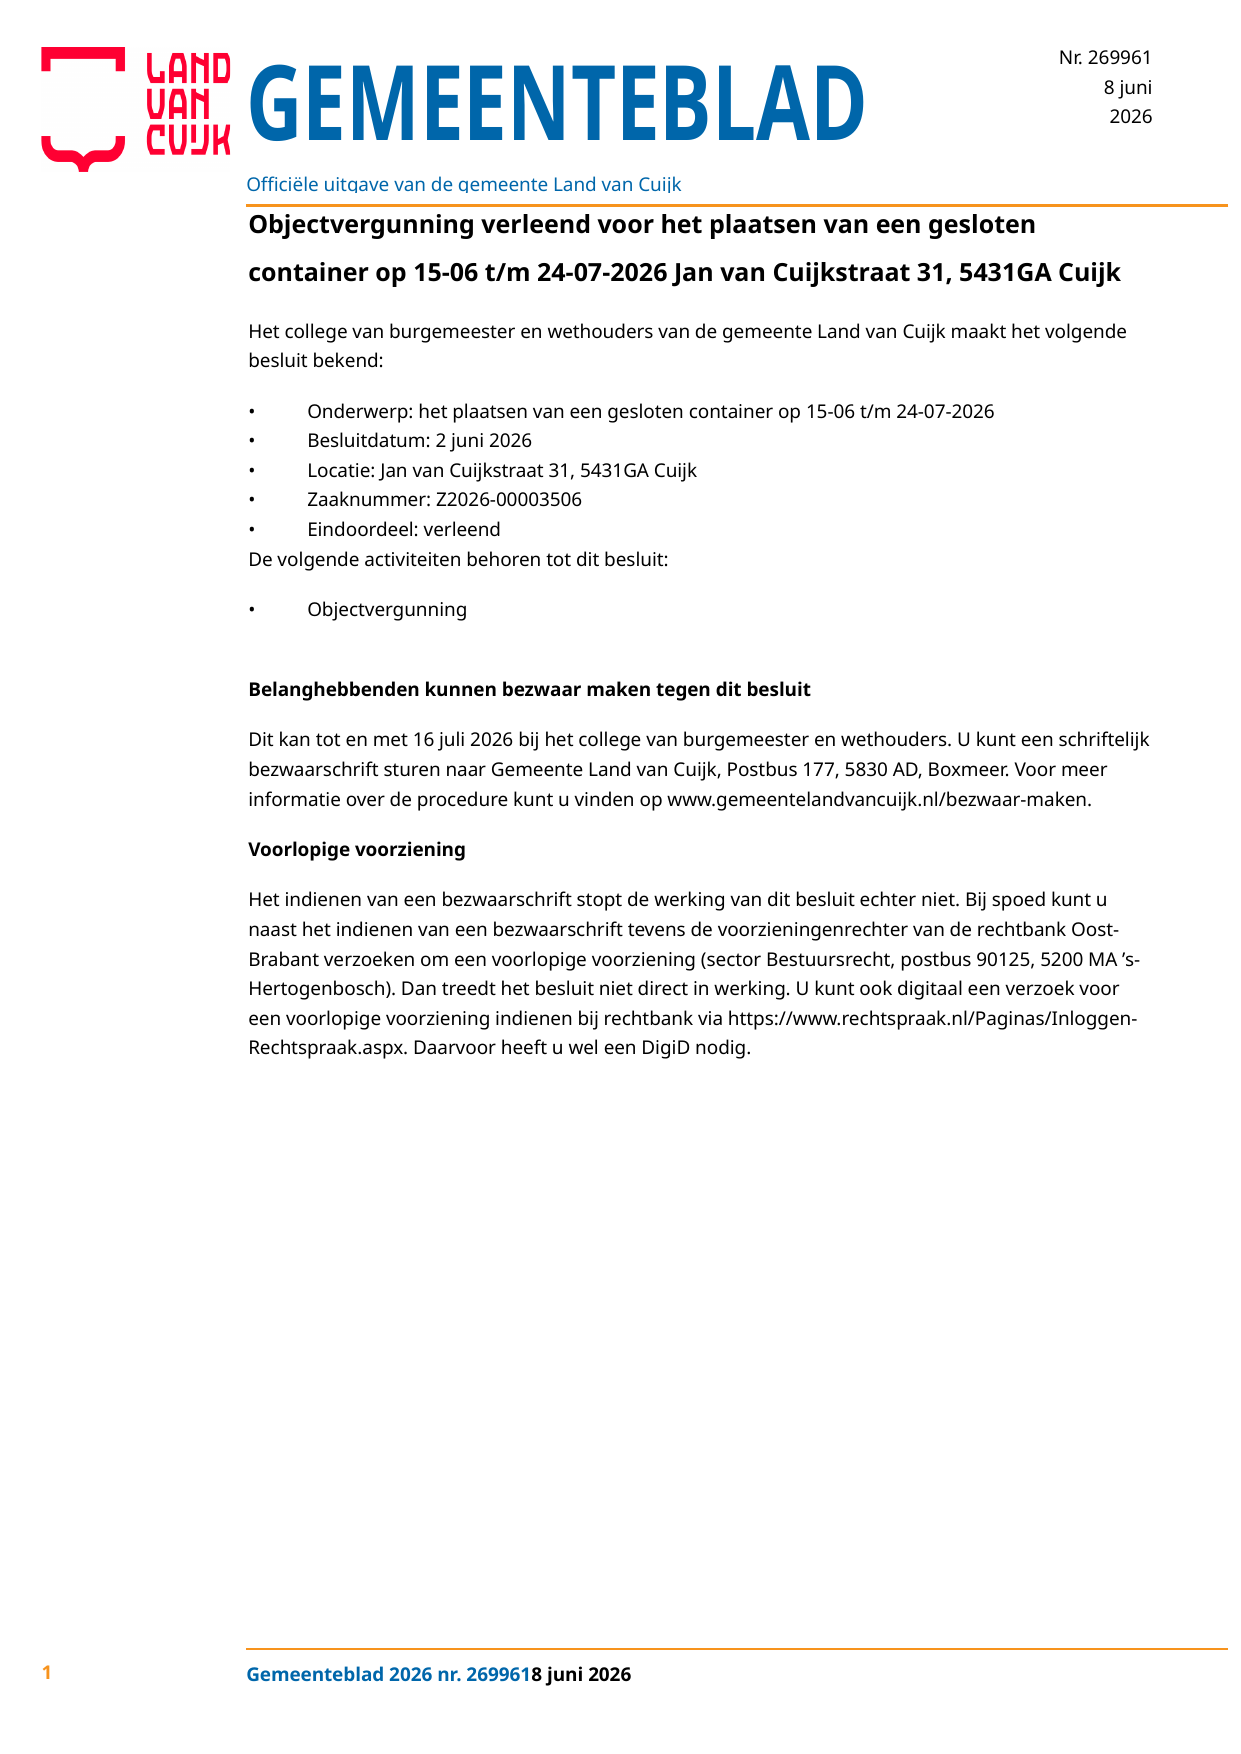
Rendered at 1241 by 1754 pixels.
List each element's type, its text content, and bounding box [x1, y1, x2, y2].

text Dit kan tot en met 16 juli 2026 bij het college van burgemeester en wethouders. U kunt een schriftelijk bezwaarschrift sturen naar Gemeente Land van Cuijk, Postbus 177, 5830 AD, Boxmeer. Voor meer informatie over de procedure kunt u vinden op www.gemeentelandvancuijk.nl/bezwaar-maken. [248, 727, 1152, 812]
list Besluitdatum: 2 juni 2026 [248, 427, 1152, 453]
list Onderwerp: het plaatsen van een gesloten container op 15-06 t/m 24-07-2026 [248, 398, 1152, 424]
text Voorlopige voorziening [248, 836, 1152, 862]
text De volgende activiteiten behoren tot dit besluit: [248, 546, 1152, 572]
picture [41, 47, 231, 172]
list Eindoordeel: verleend [248, 516, 1152, 542]
text Objectvergunning verleend voor het plaatsen van een gesloten container op 15-06 t/m 24-07-2026 Jan van Cuijkstraat 31, 5431GA Cuijk [248, 207, 1152, 288]
text Het indienen van een bezwaarschrift stopt de werking van dit besluit echter niet. Bij spoed kunt u naast het indienen van een bezwaarschrift tevens de voorzieningenrechter van de rechtbank Oost-Brabant verzoeken om een voorlopige voorziening (sector Bestuursrecht, postbus 90125, 5200 MA ’s-Hertogenbosch). Dan treedt het besluit niet direct in werking. U kunt ook digitaal een verzoek voor een voorlopige voorziening indienen bij rechtbank via https://www.rechtspraak.nl/Paginas/Inloggen-Rechtspraak.aspx. Daarvoor heeft u wel een DigiD nodig. [248, 887, 1152, 1060]
list Objectvergunning [248, 596, 1152, 622]
list Locatie: Jan van Cuijkstraat 31, 5431GA Cuijk [248, 457, 1152, 483]
list Zaaknummer: Z2026-00003506 [248, 487, 1152, 512]
text Het college van burgemeester en wethouders van de gemeente Land van Cuijk maakt het volgende besluit bekend: [248, 318, 1152, 373]
text Belanghebbenden kunnen bezwaar maken tegen dit besluit [248, 676, 1152, 702]
